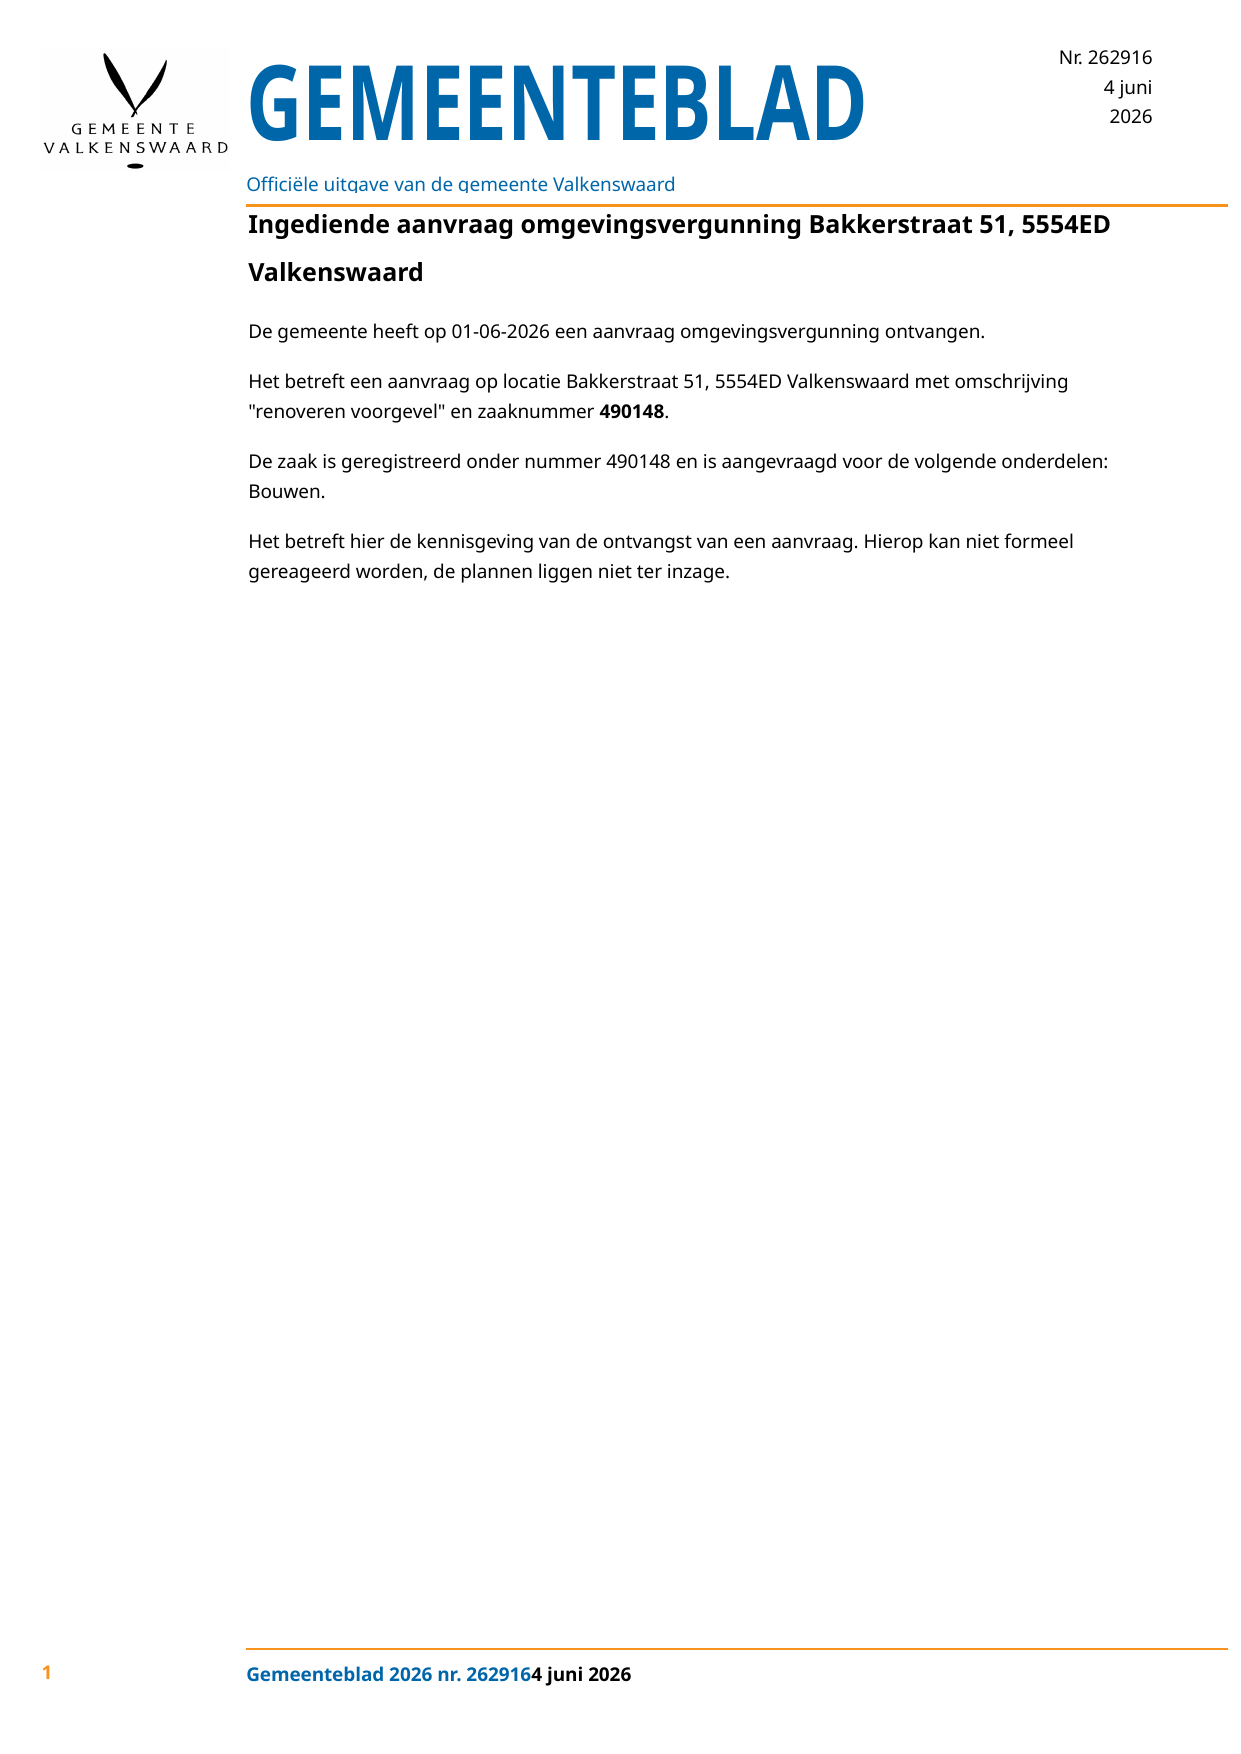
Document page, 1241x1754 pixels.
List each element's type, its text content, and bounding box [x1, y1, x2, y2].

text Het betreft hier de kennisgeving van de ontvangst van een aanvraag. Hierop kan niet formeel gereageerd worden, de plannen liggen niet ter inzage. [248, 528, 1152, 584]
text De zaak is geregistreerd onder nummer 490148 en is aangevraagd voor de volgende onderdelen: Bouwen. [248, 448, 1152, 504]
picture [41, 47, 231, 172]
text Ingediende aanvraag omgevingsvergunning Bakkerstraat 51, 5554ED Valkenswaard [248, 207, 1152, 288]
text De gemeente heeft op 01-06-2026 een aanvraag omgevingsvergunning ontvangen. [248, 318, 1152, 344]
text Het betreft een aanvraag op locatie Bakkerstraat 51, 5554ED Valkenswaard met omschrijving "renoveren voorgevel" en zaaknummer 490148. [248, 368, 1152, 424]
